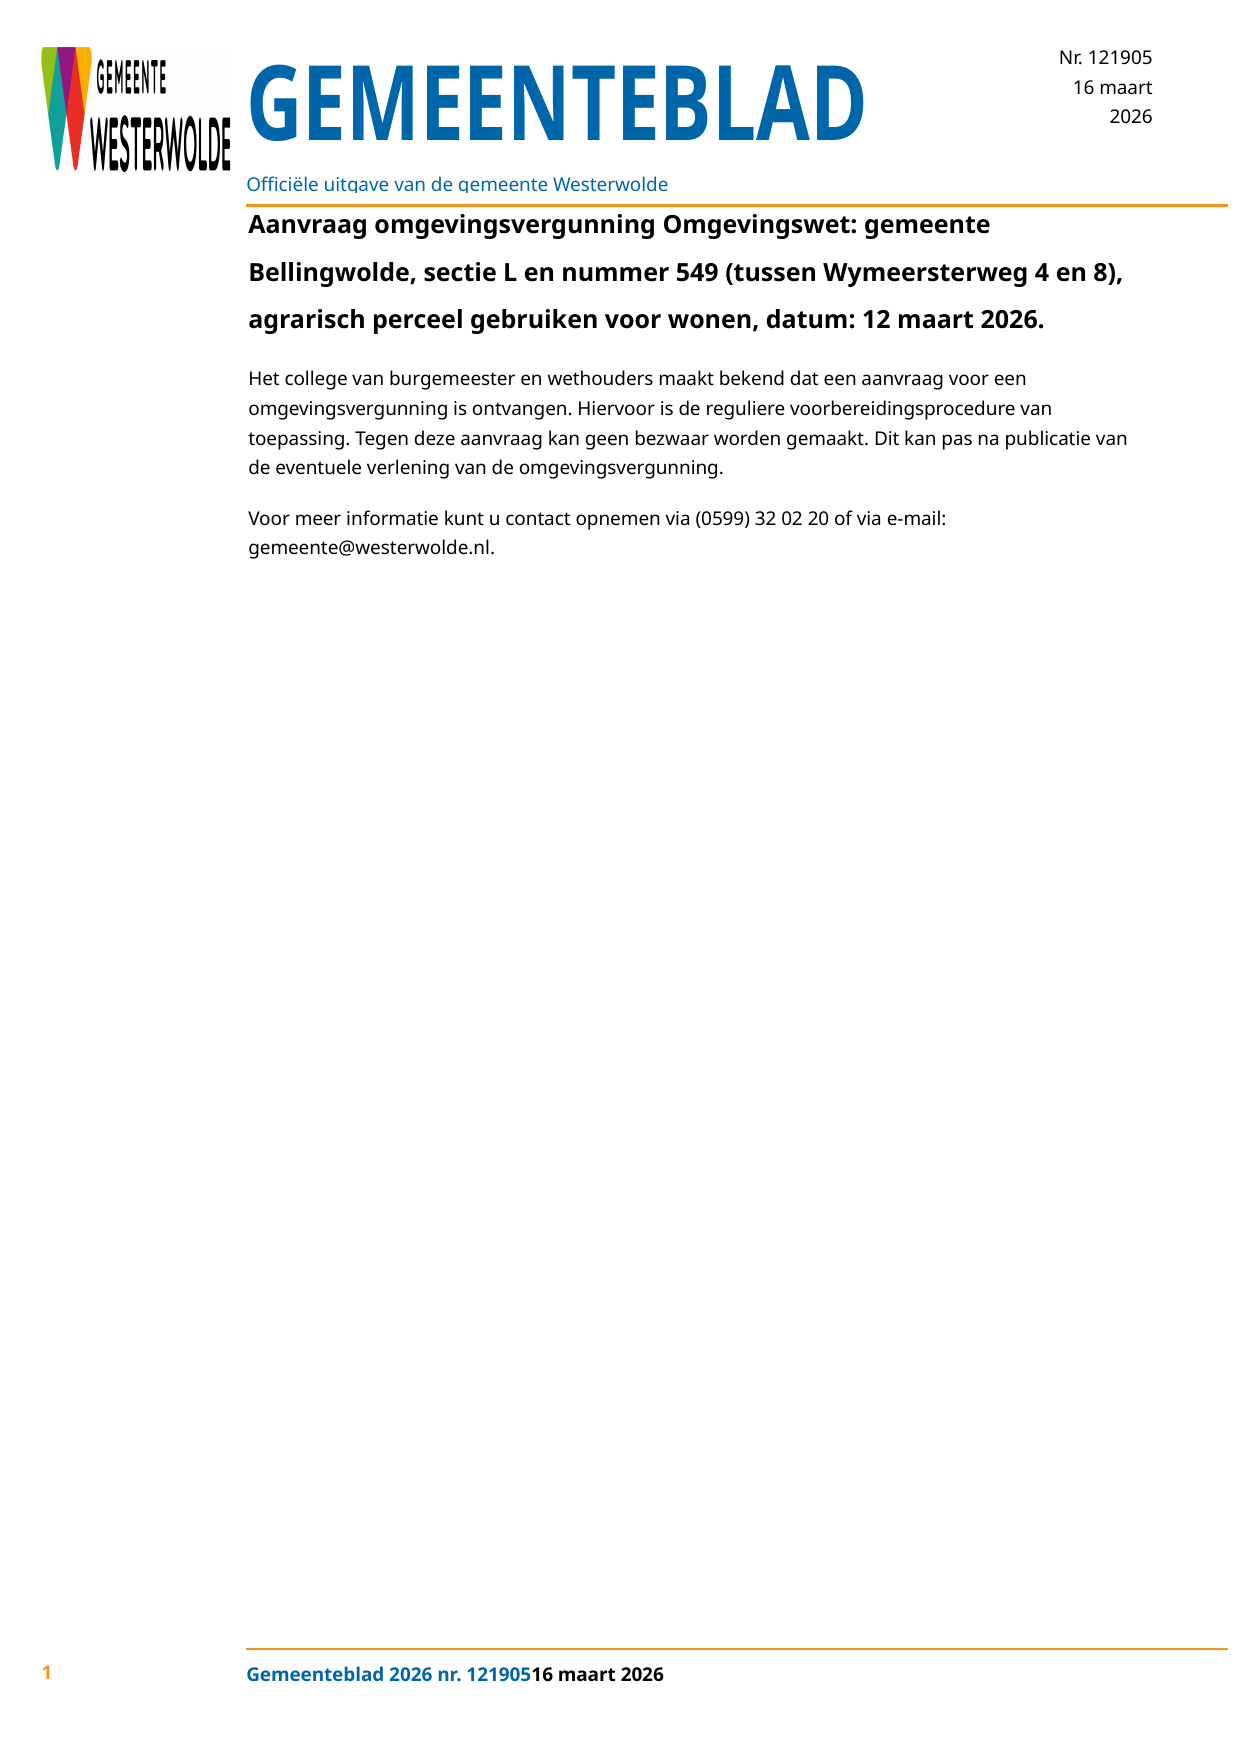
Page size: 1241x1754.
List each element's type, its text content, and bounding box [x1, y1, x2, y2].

text Het college van burgemeester en wethouders maakt bekend dat een aanvraag voor een omgevingsvergunning is ontvangen. Hiervoor is de reguliere voorbereidingsprocedure van toepassing. Tegen deze aanvraag kan geen bezwaar worden gemaakt. Dit kan pas na publicatie van de eventuele verlening van de omgevingsvergunning. [248, 366, 1152, 480]
picture [41, 47, 231, 172]
text Aanvraag omgevingsvergunning Omgevingswet: gemeente Bellingwolde, sectie L en nummer 549 (tussen Wymeersterweg 4 en 8), agrarisch perceel gebruiken voor wonen, datum: 12 maart 2026. [248, 207, 1152, 336]
text Voor meer informatie kunt u contact opnemen via (0599) 32 02 20 of via e-mail: gemeente@westerwolde.nl. [248, 505, 1152, 560]
